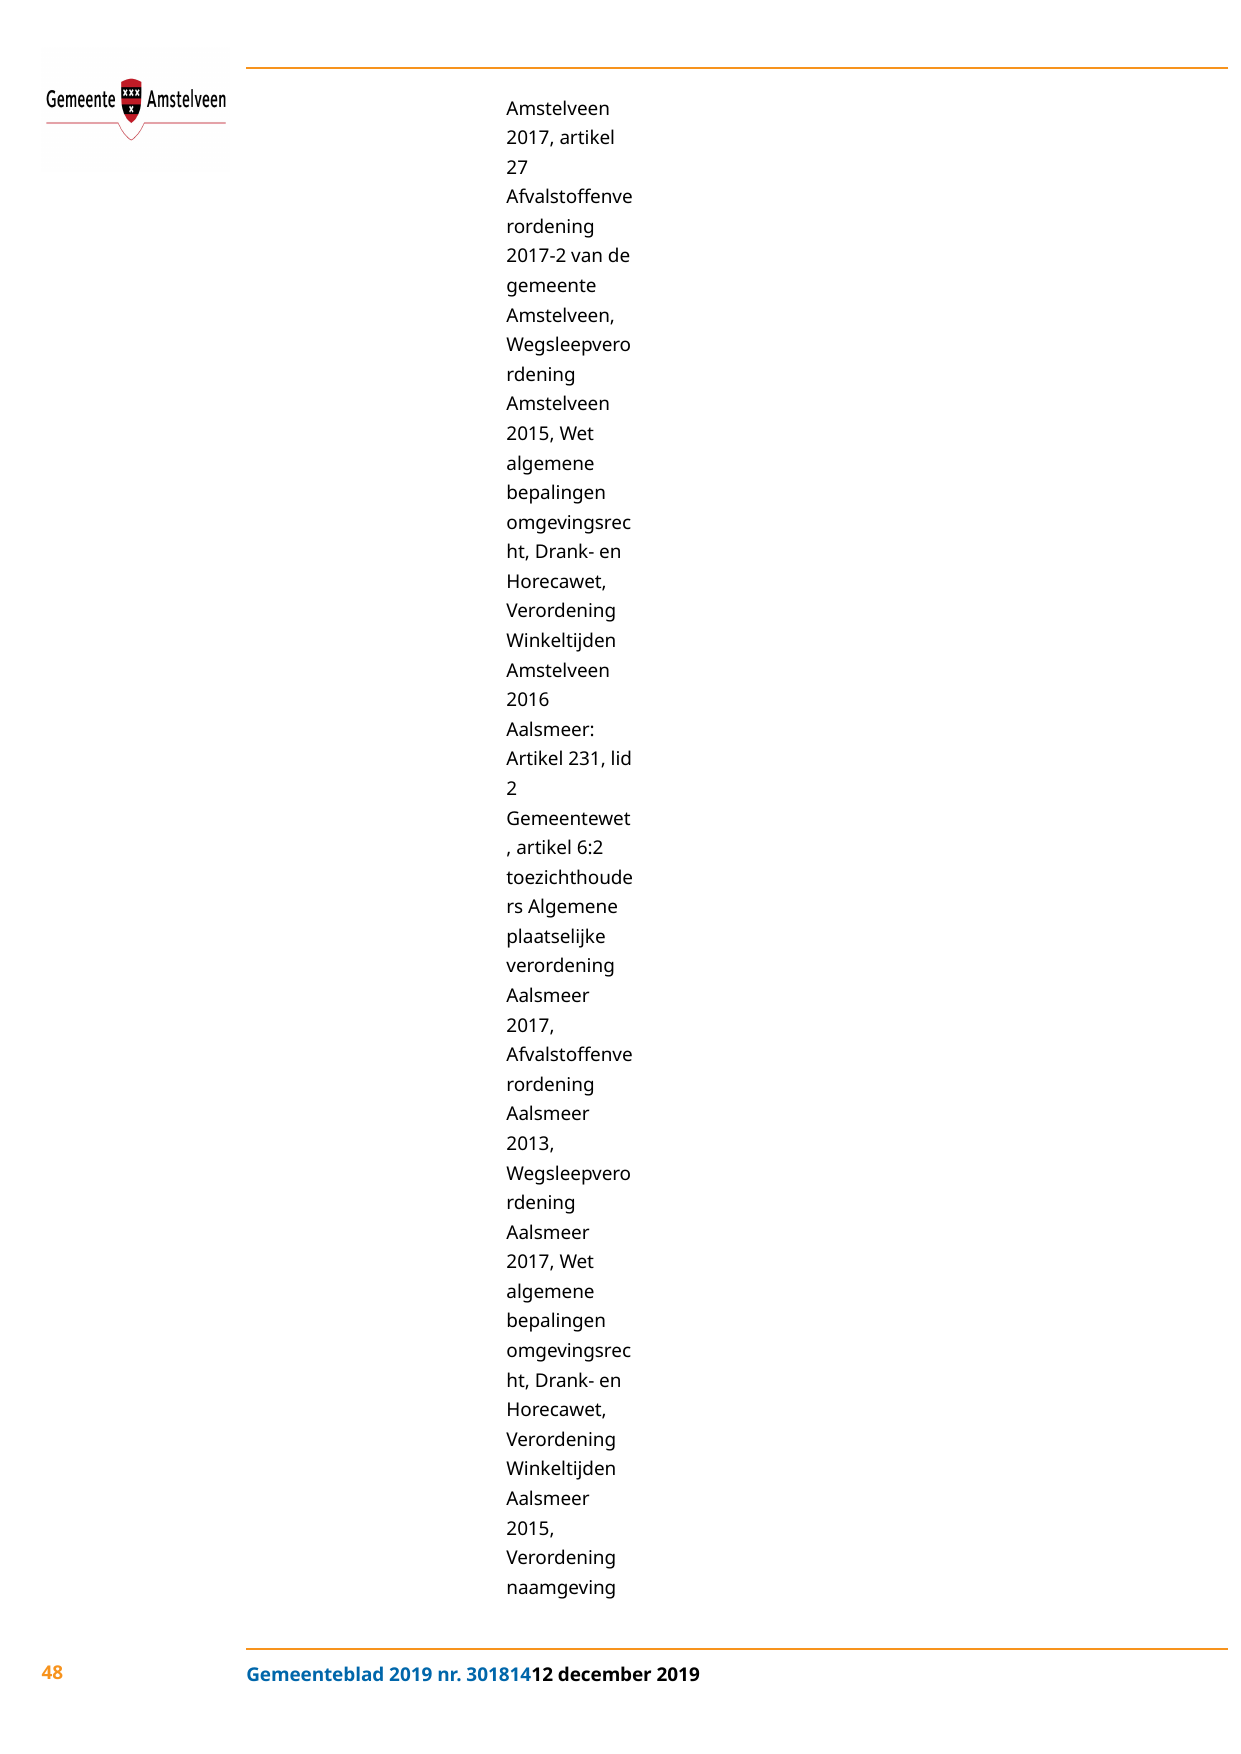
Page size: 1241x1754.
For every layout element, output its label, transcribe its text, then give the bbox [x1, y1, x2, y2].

table_cell [635, 95, 764, 1600]
picture [41, 47, 231, 172]
table_cell [377, 95, 506, 1600]
table_cell Amstelveen 2017, artikel 27 Afvalstoffenverordening 2017-2 van de gemeente Amstelveen, Wegsleepverordening Amstelveen 2015, Wet algemene bepalingen omgevingsrecht, Drank- en Horecawet, Verordening Winkeltijden Amstelveen 2016 Aalsmeer: Artikel 231, lid 2 Gemeentewet, artikel 6:2 toezichthouders Algemene plaatselijke verordening Aalsmeer 2017, Afvalstoffenverordening Aalsmeer 2013, Wegsleepverordening Aalsmeer 2017, Wet algemene bepalingen omgevingsrecht, Drank- en Horecawet, Verordening Winkeltijden Aalsmeer 2015, Verordening naamgeving [506, 95, 635, 1600]
table_cell [248, 95, 377, 1600]
table_cell [1023, 95, 1152, 1600]
table_cell [764, 95, 893, 1600]
table_cell [894, 95, 1022, 1600]
